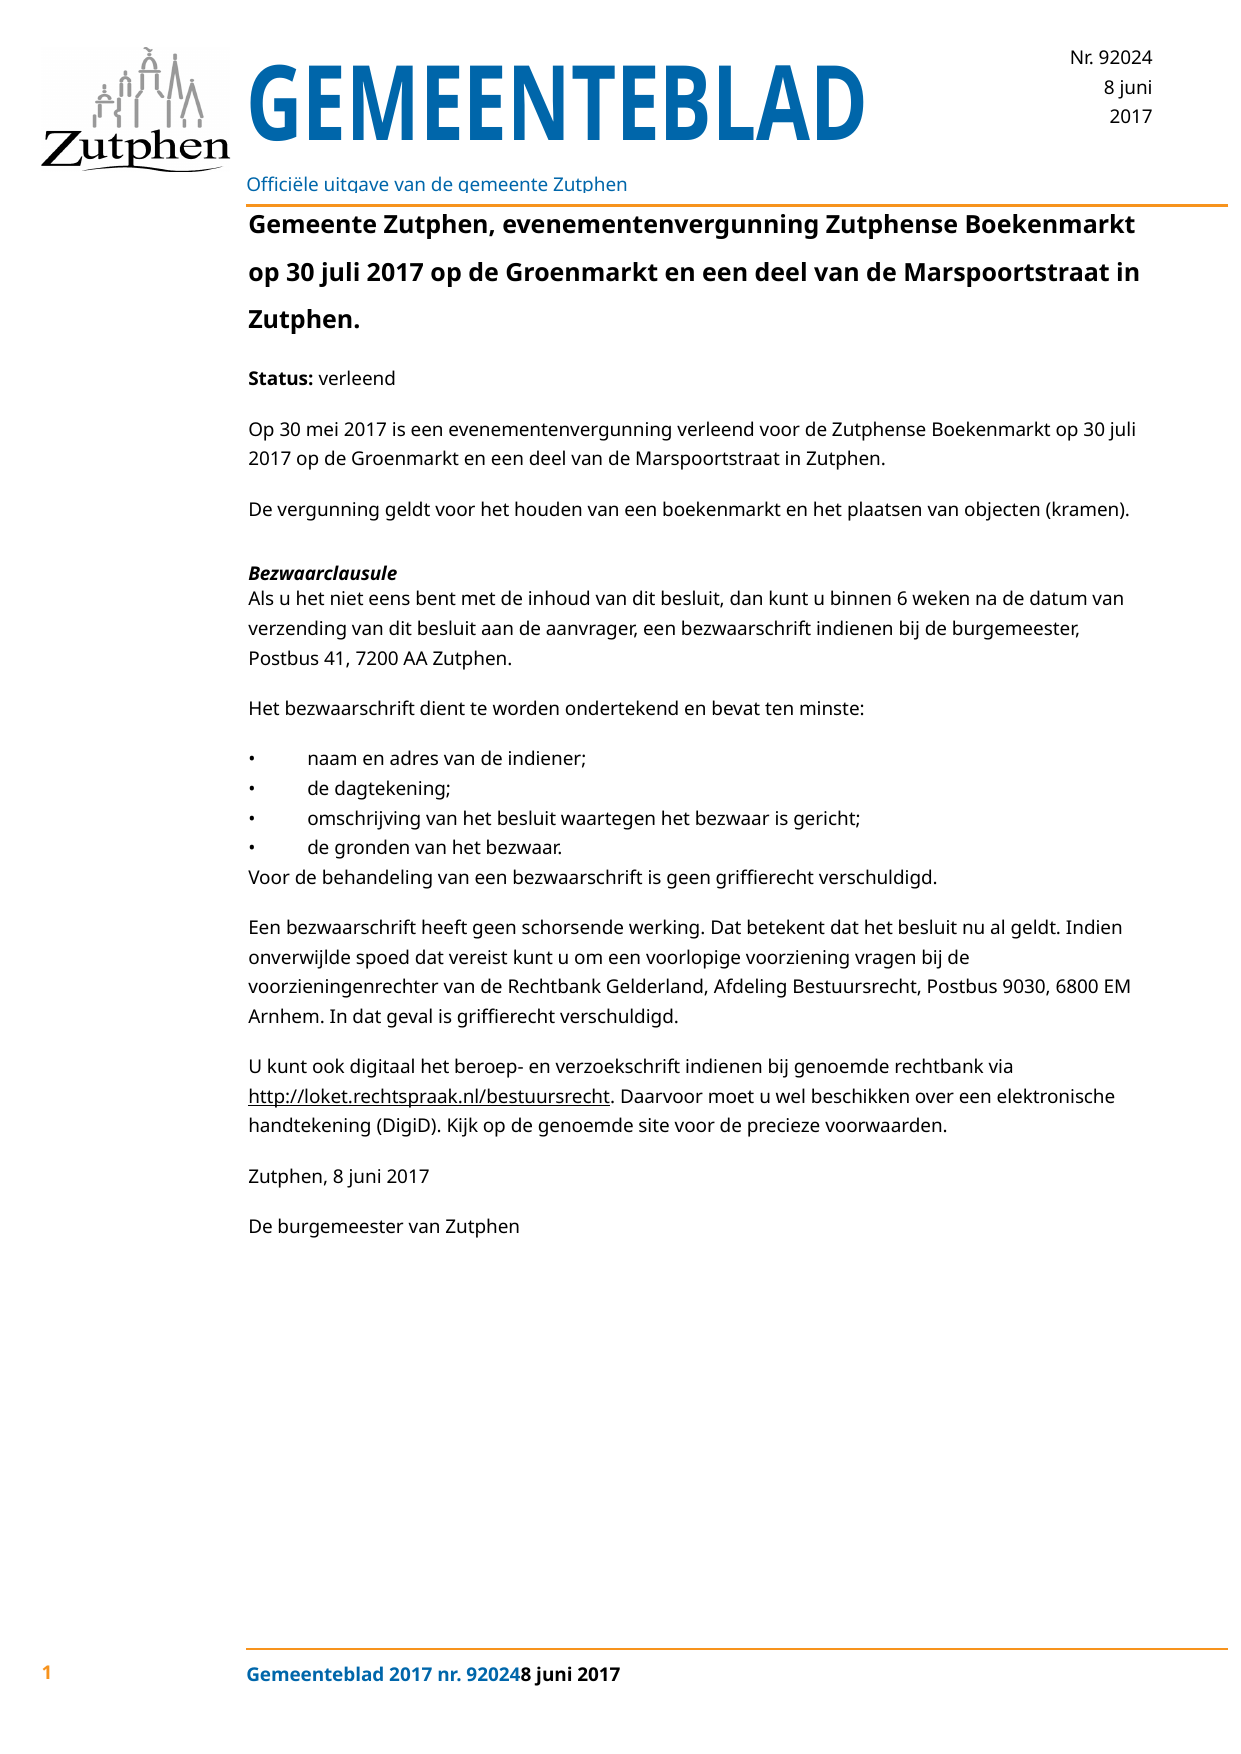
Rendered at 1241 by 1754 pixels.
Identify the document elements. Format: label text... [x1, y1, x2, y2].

text Het bezwaarschrift dient te worden ondertekend en bevat ten minste: [248, 695, 1152, 721]
text Bezwaarclausule [248, 560, 1152, 586]
list omschrijving van het besluit waartegen het bezwaar is gericht; [248, 805, 1152, 831]
text Gemeente Zutphen, evenementenvergunning Zutphense Boekenmarkt op 30 juli 2017 op de Groenmarkt en een deel van de Marspoortstraat in Zutphen. [248, 207, 1152, 336]
text De burgemeester van Zutphen [248, 1213, 1152, 1239]
list naam en adres van de indiener; [248, 746, 1152, 771]
text De vergunning geldt voor het houden van een boekenmarkt en het plaatsen van objecten (kramen). [248, 496, 1152, 522]
text Zutphen, 8 juni 2017 [248, 1163, 1152, 1189]
text Status: verleend [248, 366, 1152, 391]
text Op 30 mei 2017 is een evenementenvergunning verleend voor de Zutphense Boekenmarkt op 30 juli 2017 op de Groenmarkt en een deel van de Marspoortstraat in Zutphen. [248, 416, 1152, 471]
text Een bezwaarschrift heeft geen schorsende werking. Dat betekent dat het besluit nu al geldt. Indien onverwijlde spoed dat vereist kunt u om een voorlopige voorziening vragen bij de voorzieningenrechter van de Rechtbank Gelderland, Afdeling Bestuursrecht, Postbus 9030, 6800 EM Arnhem. In dat geval is griffierecht verschuldigd. [248, 914, 1152, 1029]
text Als u het niet eens bent met de inhoud van dit besluit, dan kunt u binnen 6 weken na de datum van verzending van dit besluit aan de aanvrager, een bezwaarschrift indienen bij de burgemeester, Postbus 41, 7200 AA Zutphen. [248, 586, 1152, 671]
list de gronden van het bezwaar. [248, 834, 1152, 860]
text Voor de behandeling van een bezwaarschrift is geen griffierecht verschuldigd. [248, 864, 1152, 890]
text U kunt ook digitaal het beroep- en verzoekschrift indienen bij genoemde rechtbank via http://loket.rechtspraak.nl/bestuursrecht. Daarvoor moet u wel beschikken over een elektronische handtekening (DigiD). Kijk op de genoemde site voor de precieze voorwaarden. [248, 1053, 1152, 1138]
list de dagtekening; [248, 775, 1152, 801]
picture [41, 47, 231, 172]
